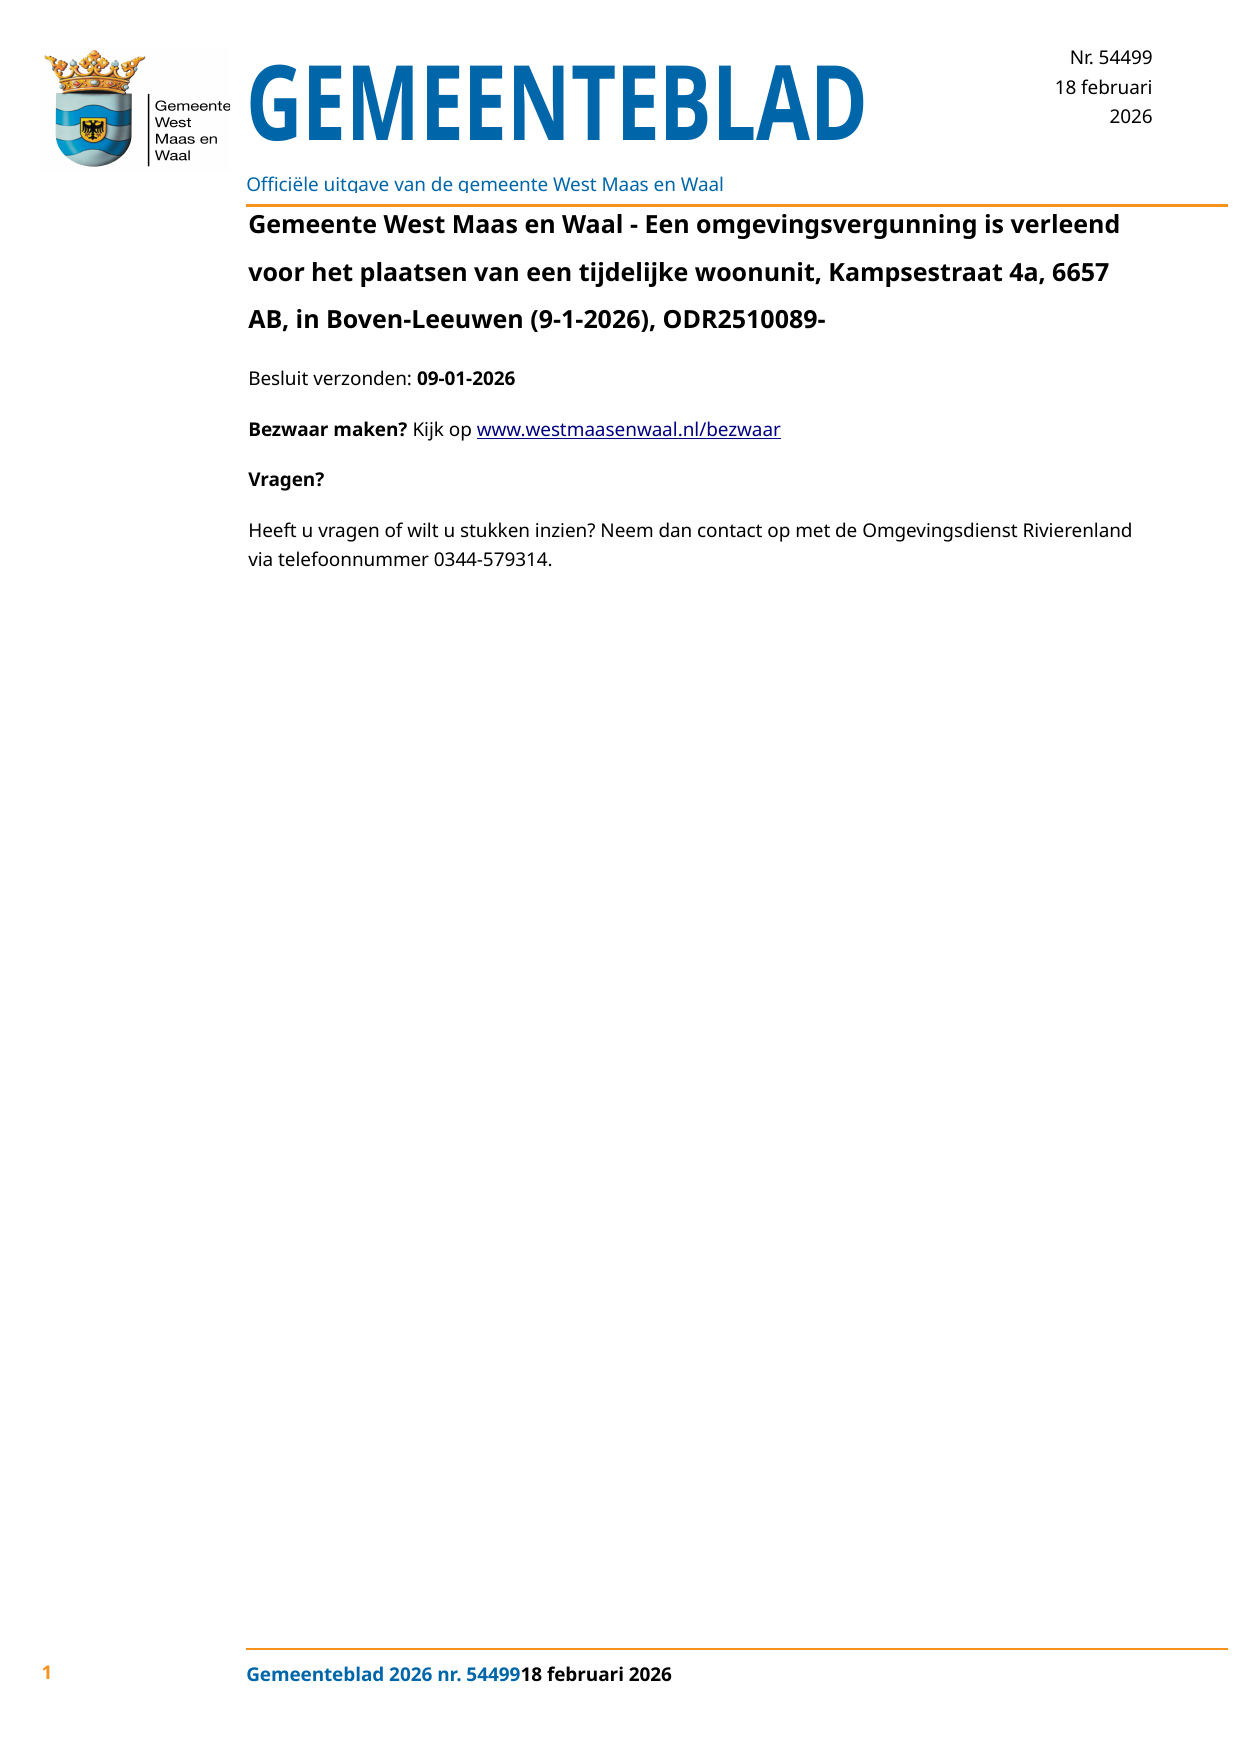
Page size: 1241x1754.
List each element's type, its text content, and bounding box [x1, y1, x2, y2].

text Vragen? [248, 466, 1152, 492]
text Bezwaar maken? Kijk op www.westmaasenwaal.nl/bezwaar [248, 416, 1152, 442]
picture [41, 47, 231, 172]
text Gemeente West Maas en Waal - Een omgevingsvergunning is verleend voor het plaatsen van een tijdelijke woonunit, Kampsestraat 4a, 6657 AB, in Boven-Leeuwen (9-1-2026), ODR2510089- [248, 207, 1152, 336]
text Besluit verzonden: 09-01-2026 [248, 366, 1152, 391]
text Heeft u vragen of wilt u stukken inzien? Neem dan contact op met de Omgevingsdienst Rivierenland via telefoonnummer 0344-579314. [248, 517, 1152, 572]
